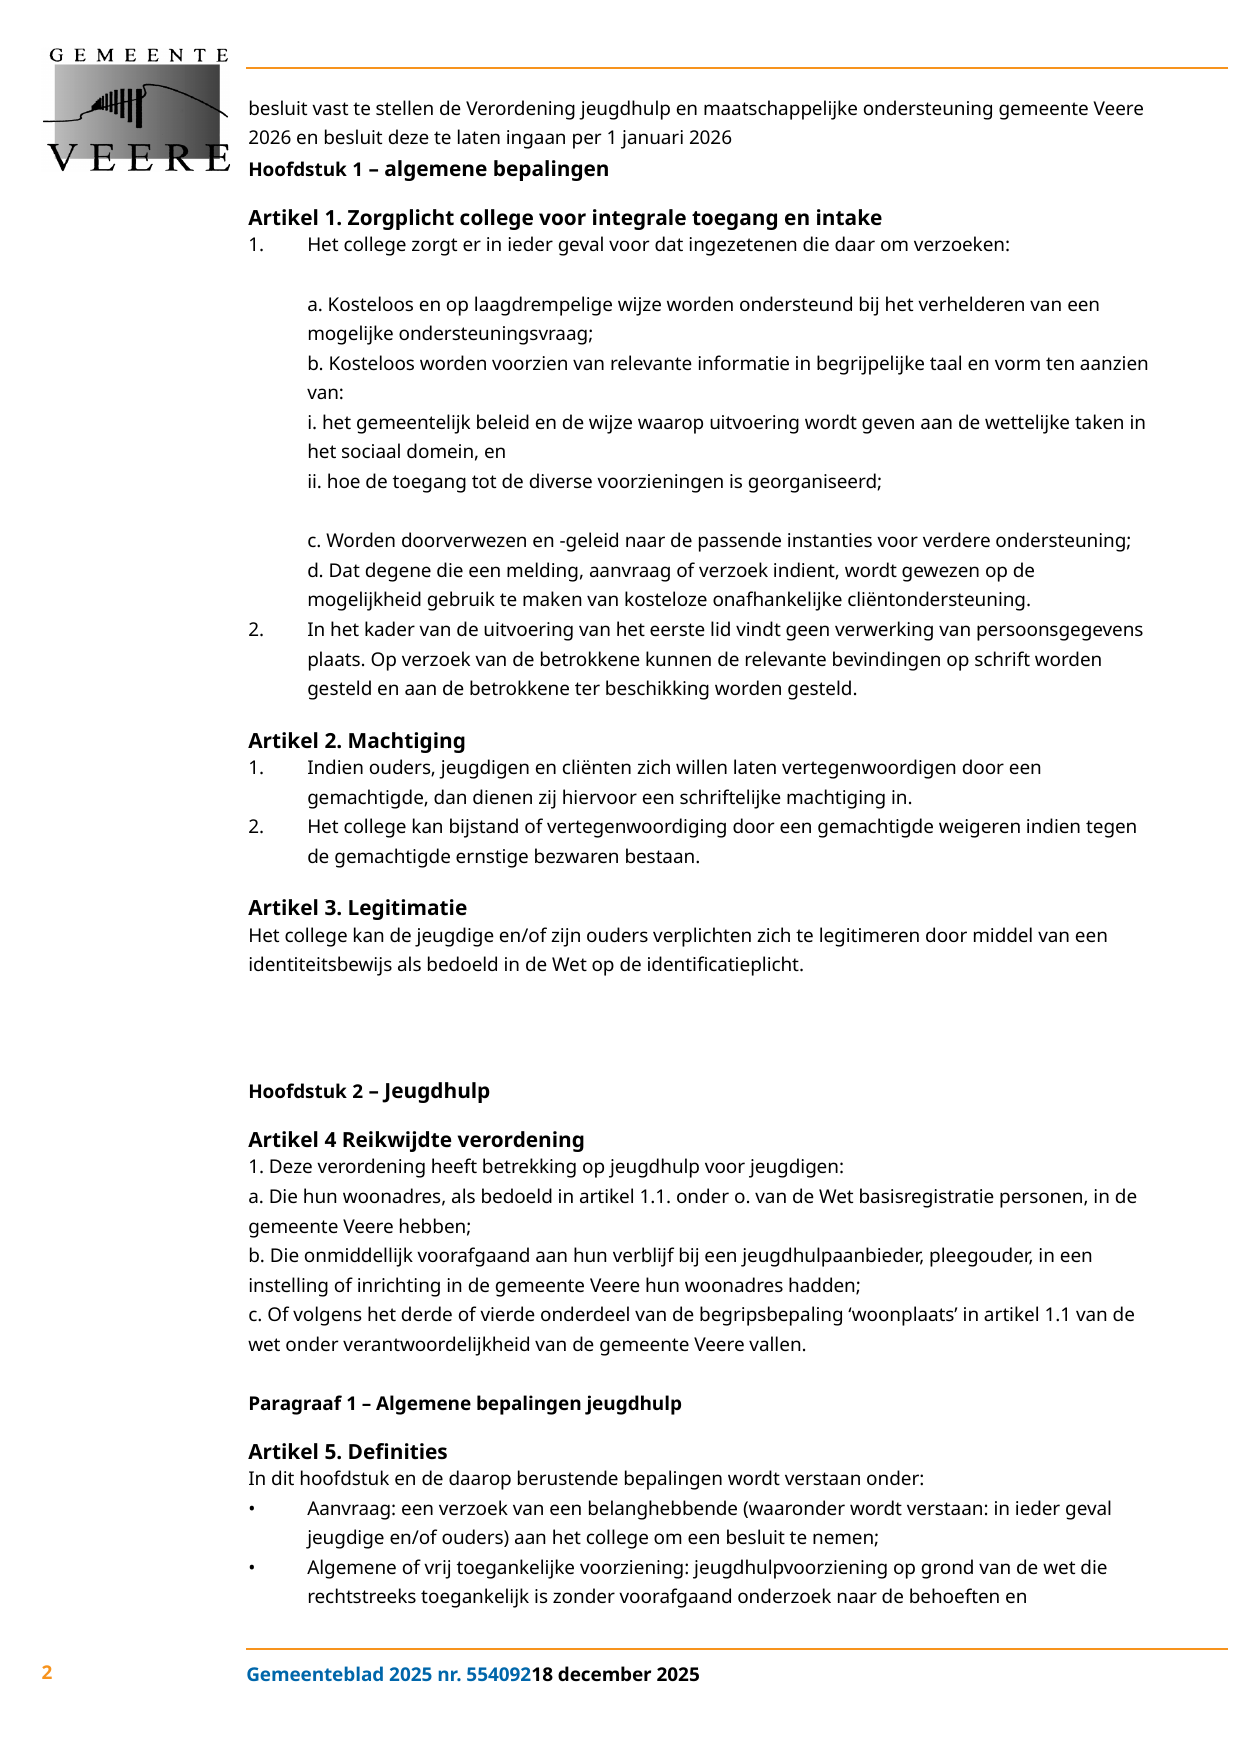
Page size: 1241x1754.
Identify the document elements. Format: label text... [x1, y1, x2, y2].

text Hoofdstuk 1 – algemene bepalingen [248, 154, 1152, 182]
text Artikel 5. Definities [248, 1437, 1152, 1465]
list a. Kosteloos en op laagdrempelige wijze worden ondersteund bij het verhelderen van een mogelijke ondersteuningsvraag; [248, 291, 1152, 346]
text Hoofdstuk 2 – Jeugdhulp [248, 1076, 1152, 1104]
text In dit hoofdstuk en de daarop berustende bepalingen wordt verstaan onder: [248, 1465, 1152, 1491]
list d. Dat degene die een melding, aanvraag of verzoek indient, wordt gewezen op de mogelijkheid gebruik te maken van kosteloze onafhankelijke cliëntondersteuning. [248, 557, 1152, 612]
list Het college kan bijstand of vertegenwoordiging door een gemachtigde weigeren indien tegen de gemachtigde ernstige bezwaren bestaan. [248, 813, 1152, 869]
picture [41, 47, 231, 172]
text a. Die hun woonadres, als bedoeld in artikel 1.1. onder o. van de Wet basisregistratie personen, in de gemeente Veere hebben; [248, 1183, 1152, 1238]
list i. het gemeentelijk beleid en de wijze waarop uitvoering wordt geven aan de wettelijke taken in het sociaal domein, en [248, 409, 1152, 464]
text 1. Deze verordening heeft betrekking op jeugdhulp voor jeugdigen: [248, 1154, 1152, 1179]
list Aanvraag: een verzoek van een belanghebbende (waaronder wordt verstaan: in ieder geval jeugdige en/of ouders) aan het college om een besluit te nemen; [248, 1495, 1152, 1550]
text Artikel 4 Reikwijdte verordening [248, 1125, 1152, 1154]
list Algemene of vrij toegankelijke voorziening: jeugdhulpvoorziening op grond van de wet die rechtstreeks toegankelijk is zonder voorafgaand onderzoek naar de behoeften en [248, 1554, 1152, 1609]
text b. Die onmiddellijk voorafgaand aan hun verblijf bij een jeugdhulpaanbieder, pleegouder, in een instelling of inrichting in de gemeente Veere hun woonadres hadden; [248, 1242, 1152, 1298]
list b. Kosteloos worden voorzien van relevante informatie in begrijpelijke taal en vorm ten aanzien van: [248, 350, 1152, 405]
list In het kader van de uitvoering van het eerste lid vindt geen verwerking van persoonsgegevens plaats. Op verzoek van de betrokkene kunnen de relevante bevindingen op schrift worden gesteld en aan de betrokkene ter beschikking worden gesteld. [248, 616, 1152, 701]
text Paragraaf 1 – Algemene bepalingen jeugdhulp [248, 1390, 1152, 1416]
text Het college kan de jeugdige en/of zijn ouders verplichten zich te legitimeren door middel van een identiteitsbewijs als bedoeld in de Wet op de identificatieplicht. [248, 922, 1152, 977]
text Artikel 1. Zorgplicht college voor integrale toegang en intake [248, 203, 1152, 232]
list Indien ouders, jeugdigen en cliënten zich willen laten vertegenwoordigen door een gemachtigde, dan dienen zij hiervoor een schriftelijke machtiging in. [248, 754, 1152, 809]
list Het college zorgt er in ieder geval voor dat ingezetenen die daar om verzoeken: [248, 232, 1152, 257]
text c. Of volgens het derde of vierde onderdeel van de begripsbepaling ‘woonplaats’ in artikel 1.1 van de wet onder verantwoordelijkheid van de gemeente Veere vallen. [248, 1302, 1152, 1357]
list ii. hoe de toegang tot de diverse voorzieningen is georganiseerd; [248, 468, 1152, 494]
text besluit vast te stellen de Verordening jeugdhulp en maatschappelijke ondersteuning gemeente Veere 2026 en besluit deze te laten ingaan per 1 januari 2026 [248, 95, 1152, 150]
list c. Worden doorverwezen en -geleid naar de passende instanties voor verdere ondersteuning; [248, 527, 1152, 553]
text Artikel 3. Legitimatie [248, 893, 1152, 922]
text Artikel 2. Machtiging [248, 726, 1152, 754]
